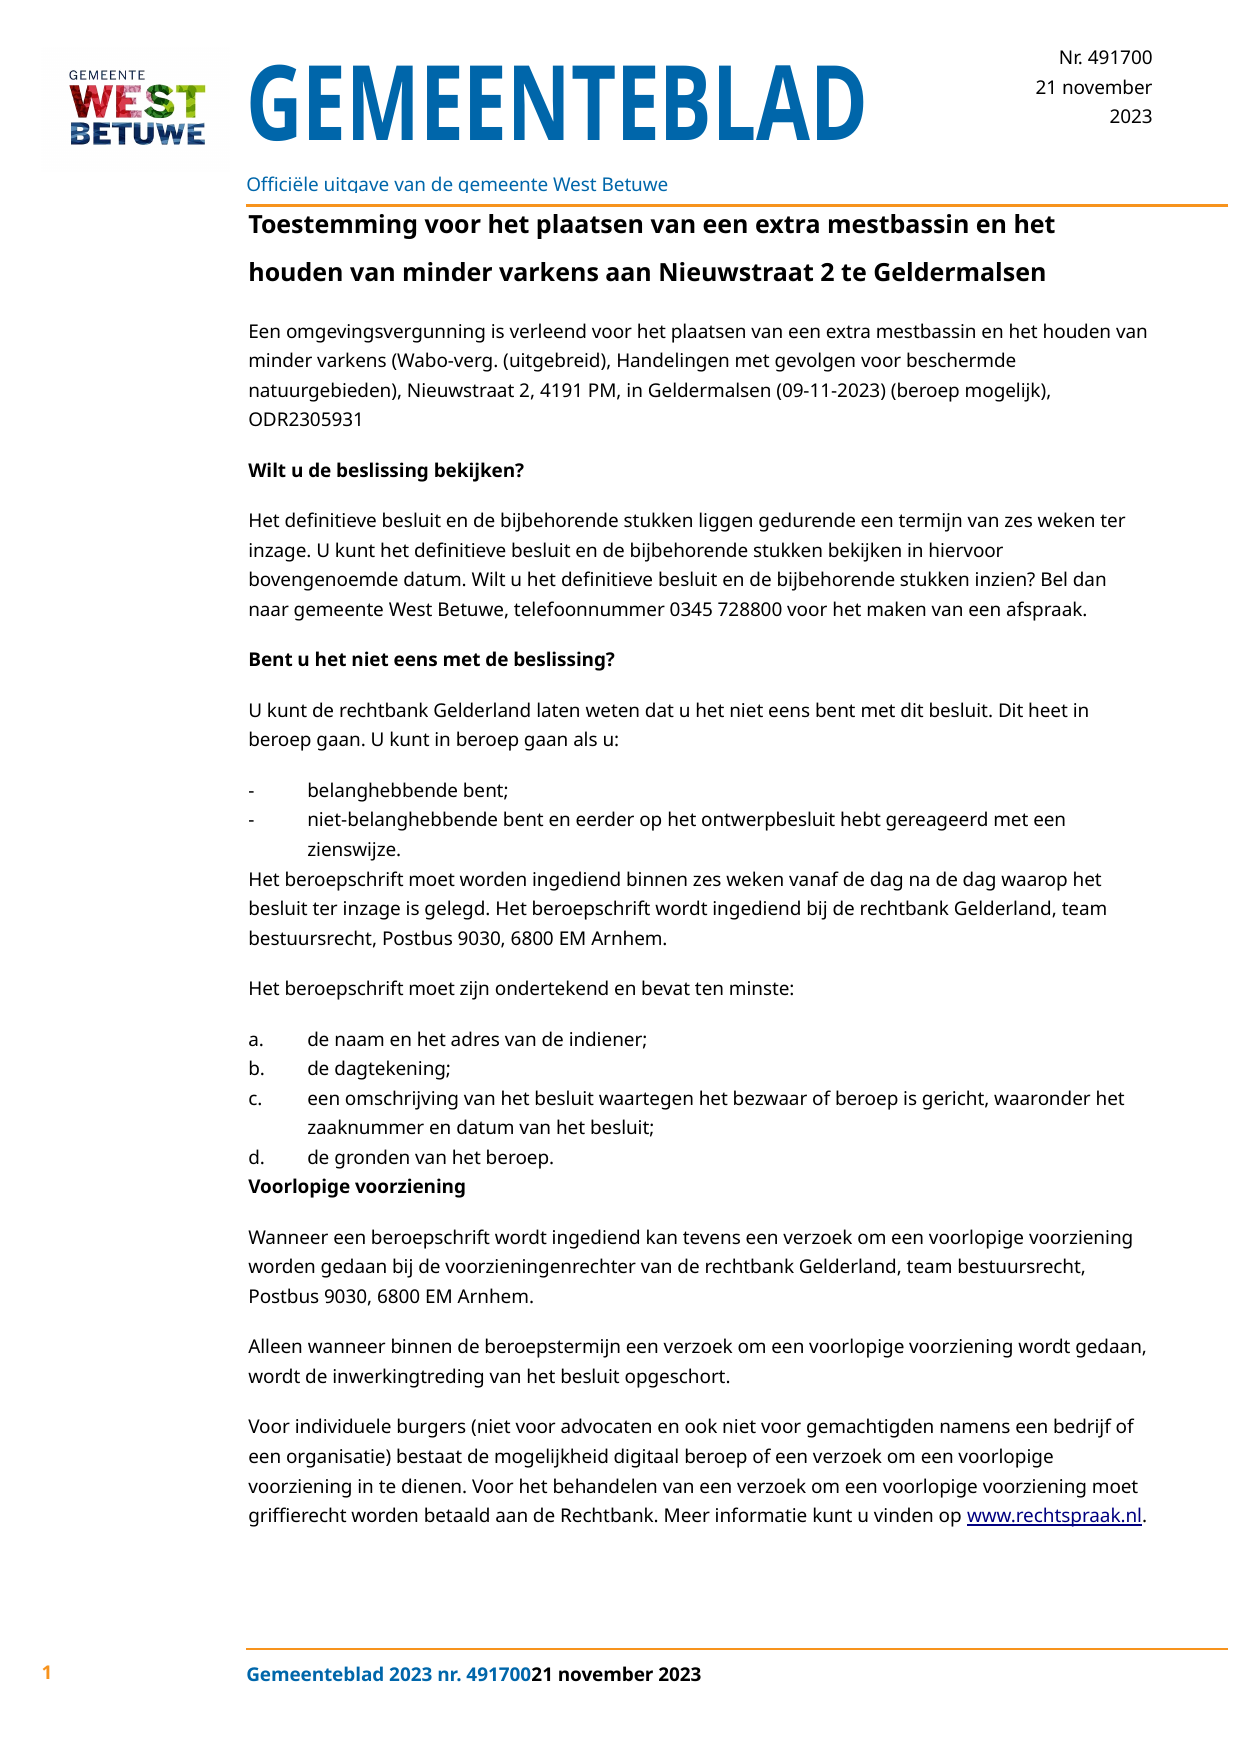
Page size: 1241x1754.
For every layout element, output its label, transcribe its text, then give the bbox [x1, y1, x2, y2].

list de naam en het adres van de indiener; [248, 1026, 1152, 1052]
text Bent u het niet eens met de beslissing? [248, 647, 1152, 672]
list de dagtekening; [248, 1055, 1152, 1081]
text Een omgevingsvergunning is verleend voor het plaatsen van een extra mestbassin en het houden van minder varkens (Wabo-verg. (uitgebreid), Handelingen met gevolgen voor beschermde natuurgebieden), Nieuwstraat 2, 4191 PM, in Geldermalsen (09-11-2023) (beroep mogelijk), ODR2305931 [248, 318, 1152, 432]
text Voor individuele burgers (niet voor advocaten en ook niet voor gemachtigden namens een bedrijf of een organisatie) bestaat de mogelijkheid digitaal beroep of een verzoek om een voorlopige voorziening in te dienen. Voor het behandelen van een verzoek om een voorlopige voorziening moet griffierecht worden betaald aan de Rechtbank. Meer informatie kunt u vinden op www.rechtspraak.nl. [248, 1414, 1152, 1528]
text Voorlopige voorziening [248, 1174, 1152, 1199]
list de gronden van het beroep. [248, 1144, 1152, 1170]
text Toestemming voor het plaatsen van een extra mestbassin en het houden van minder varkens aan Nieuwstraat 2 te Geldermalsen [248, 207, 1152, 288]
list niet-belanghebbende bent en eerder op het ontwerpbesluit hebt gereageerd met een zienswijze. [248, 807, 1152, 862]
picture [41, 47, 231, 172]
text Het beroepschrift moet worden ingediend binnen zes weken vanaf de dag na de dag waarop het besluit ter inzage is gelegd. Het beroepschrift wordt ingediend bij de rechtbank Gelderland, team bestuursrecht, Postbus 9030, 6800 EM Arnhem. [248, 866, 1152, 951]
text Het definitieve besluit en de bijbehorende stukken liggen gedurende een termijn van zes weken ter inzage. U kunt het definitieve besluit en de bijbehorende stukken bekijken in hiervoor bovengenoemde datum. Wilt u het definitieve besluit en de bijbehorende stukken inzien? Bel dan naar gemeente West Betuwe, telefoonnummer 0345 728800 voor het maken van een afspraak. [248, 507, 1152, 622]
text Alleen wanneer binnen de beroepstermijn een verzoek om een voorlopige voorziening wordt gedaan, wordt de inwerkingtreding van het besluit opgeschort. [248, 1334, 1152, 1389]
text Het beroepschrift moet zijn ondertekend en bevat ten minste: [248, 975, 1152, 1001]
text U kunt de rechtbank Gelderland laten weten dat u het niet eens bent met dit besluit. Dit heet in beroep gaan. U kunt in beroep gaan als u: [248, 697, 1152, 752]
text Wanneer een beroepschrift wordt ingediend kan tevens een verzoek om een voorlopige voorziening worden gedaan bij de voorzieningenrechter van de rechtbank Gelderland, team bestuursrecht, Postbus 9030, 6800 EM Arnhem. [248, 1224, 1152, 1309]
text Wilt u de beslissing bekijken? [248, 457, 1152, 483]
list belanghebbende bent; [248, 777, 1152, 803]
list een omschrijving van het besluit waartegen het bezwaar of beroep is gericht, waaronder het zaaknummer en datum van het besluit; [248, 1085, 1152, 1140]
